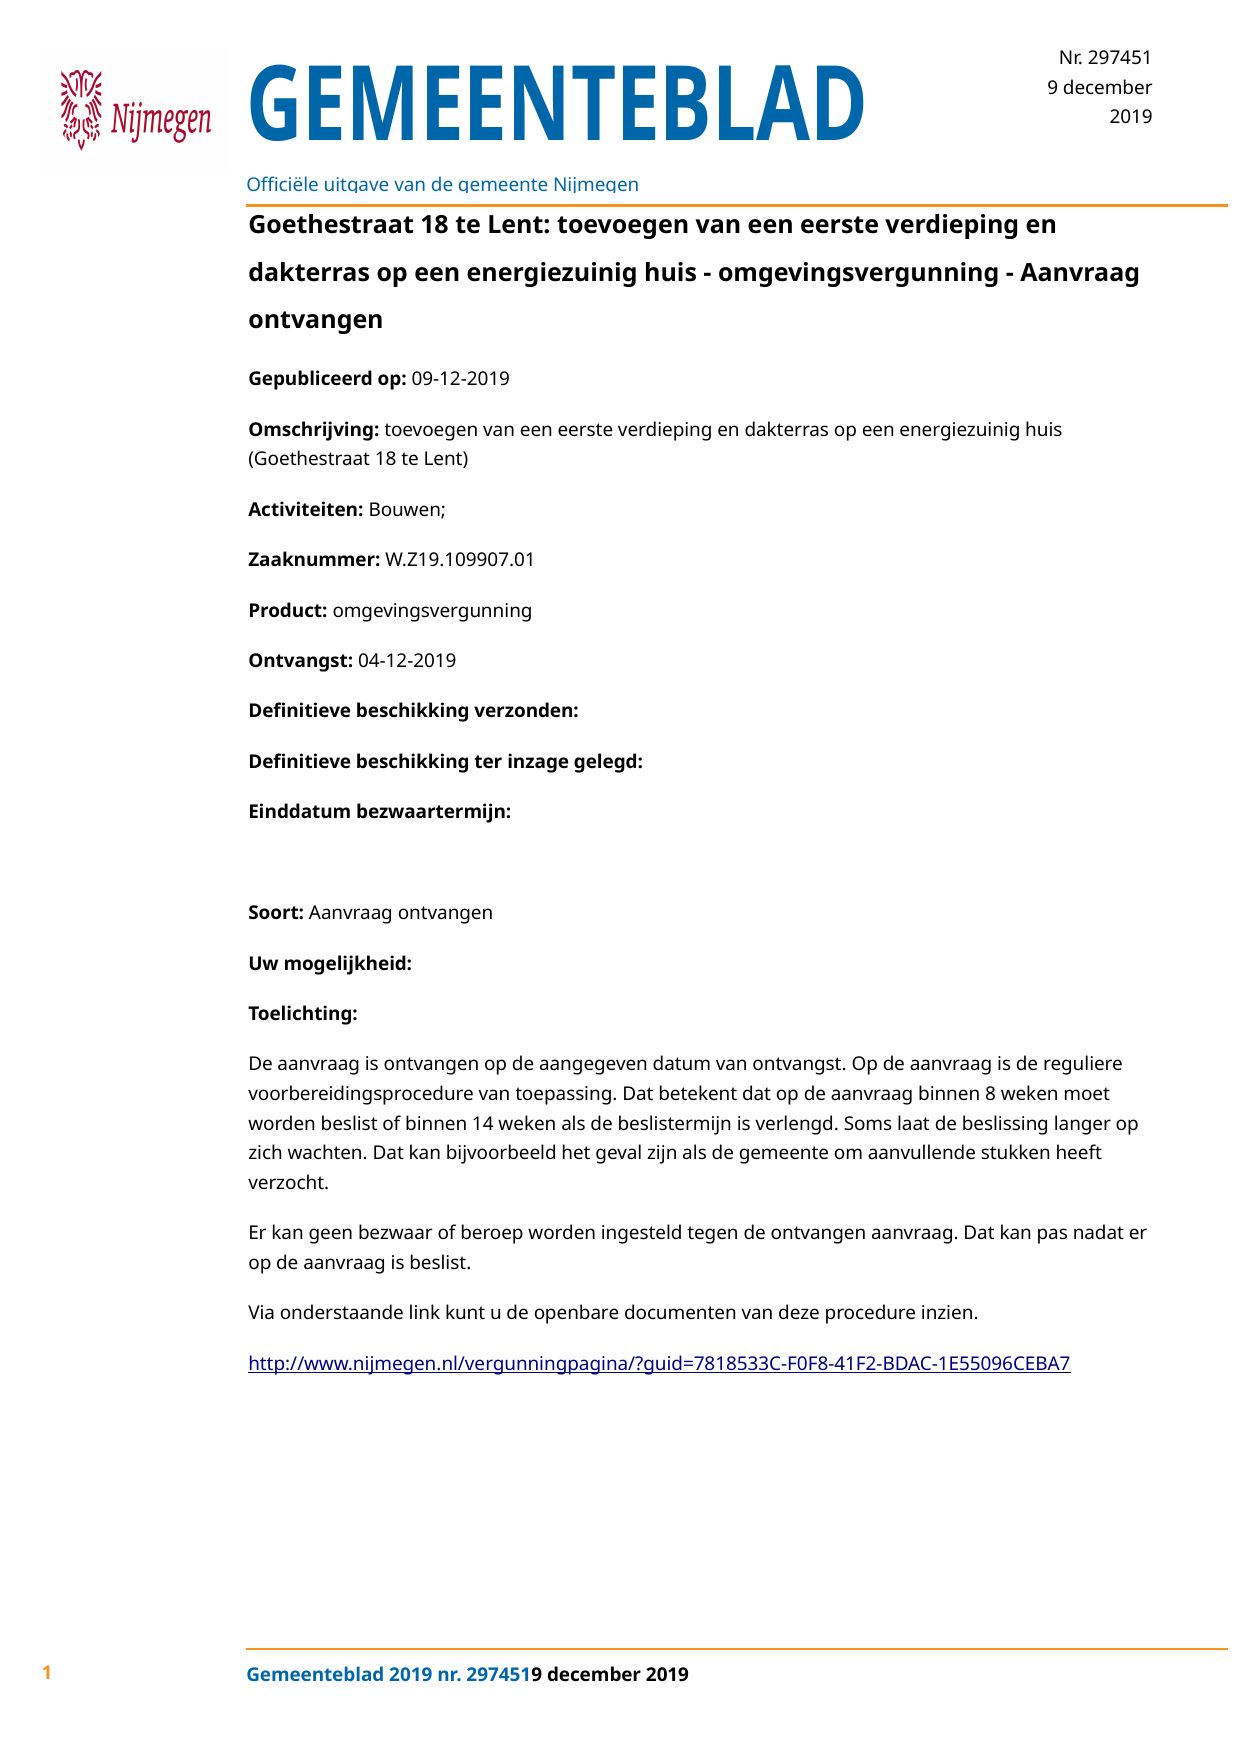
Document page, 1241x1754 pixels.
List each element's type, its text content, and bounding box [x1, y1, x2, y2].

text Definitieve beschikking verzonden: [248, 698, 1152, 723]
text http://www.nijmegen.nl/vergunningpagina/?guid=7818533C-F0F8-41F2-BDAC-1E55096CEBA7 [248, 1350, 1152, 1375]
text Via onderstaande link kunt u de openbare documenten van deze procedure inzien. [248, 1299, 1152, 1325]
text Omschrijving: toevoegen van een eerste verdieping en dakterras op een energiezuinig huis (Goethestraat 18 te Lent) [248, 416, 1152, 471]
text Product: omgevingsvergunning [248, 597, 1152, 622]
text Soort: Aanvraag ontvangen [248, 899, 1152, 925]
text Ontvangst: 04-12-2019 [248, 647, 1152, 673]
text Einddatum bezwaartermijn: [248, 798, 1152, 824]
text Toelichting: [248, 1000, 1152, 1026]
text Goethestraat 18 te Lent: toevoegen van een eerste verdieping en dakterras op een energiezuinig huis - omgevingsvergunning - Aanvraag ontvangen [248, 207, 1152, 336]
text Uw mogelijkheid: [248, 950, 1152, 975]
text Activiteiten: Bouwen; [248, 496, 1152, 522]
picture [41, 47, 231, 172]
text Gepubliceerd op: 09-12-2019 [248, 366, 1152, 391]
text Zaaknummer: W.Z19.109907.01 [248, 546, 1152, 572]
text De aanvraag is ontvangen op de aangegeven datum van ontvangst. Op de aanvraag is de reguliere voorbereidingsprocedure van toepassing. Dat betekent dat op de aanvraag binnen 8 weken moet worden beslist of binnen 14 weken als de beslistermijn is verlengd. Soms laat de beslissing langer op zich wachten. Dat kan bijvoorbeeld het geval zijn als de gemeente om aanvullende stukken heeft verzocht. [248, 1051, 1152, 1194]
text Definitieve beschikking ter inzage gelegd: [248, 748, 1152, 774]
text Er kan geen bezwaar of beroep worden ingesteld tegen de ontvangen aanvraag. Dat kan pas nadat er op de aanvraag is beslist. [248, 1219, 1152, 1274]
